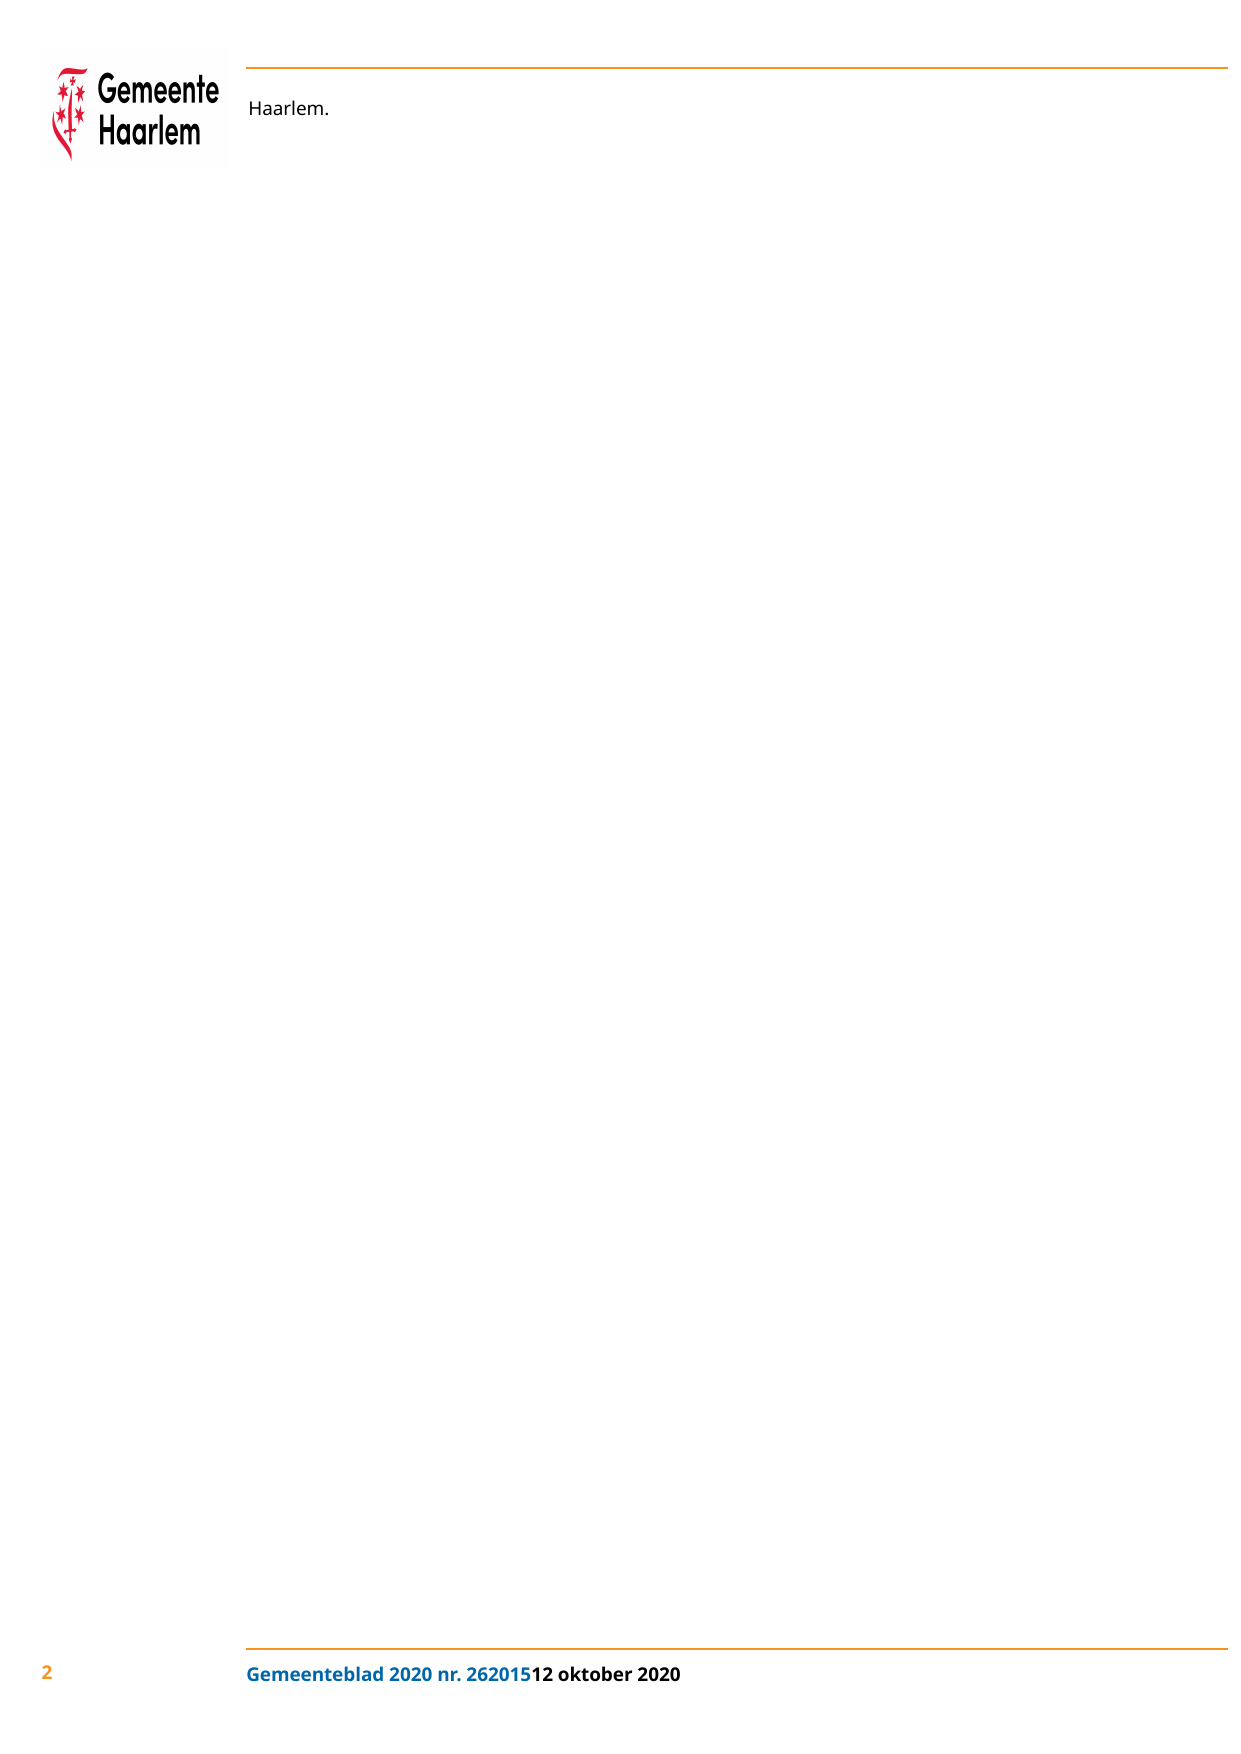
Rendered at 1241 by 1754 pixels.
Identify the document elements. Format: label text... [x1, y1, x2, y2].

text Haarlem. [248, 95, 1152, 121]
picture [41, 47, 231, 172]
